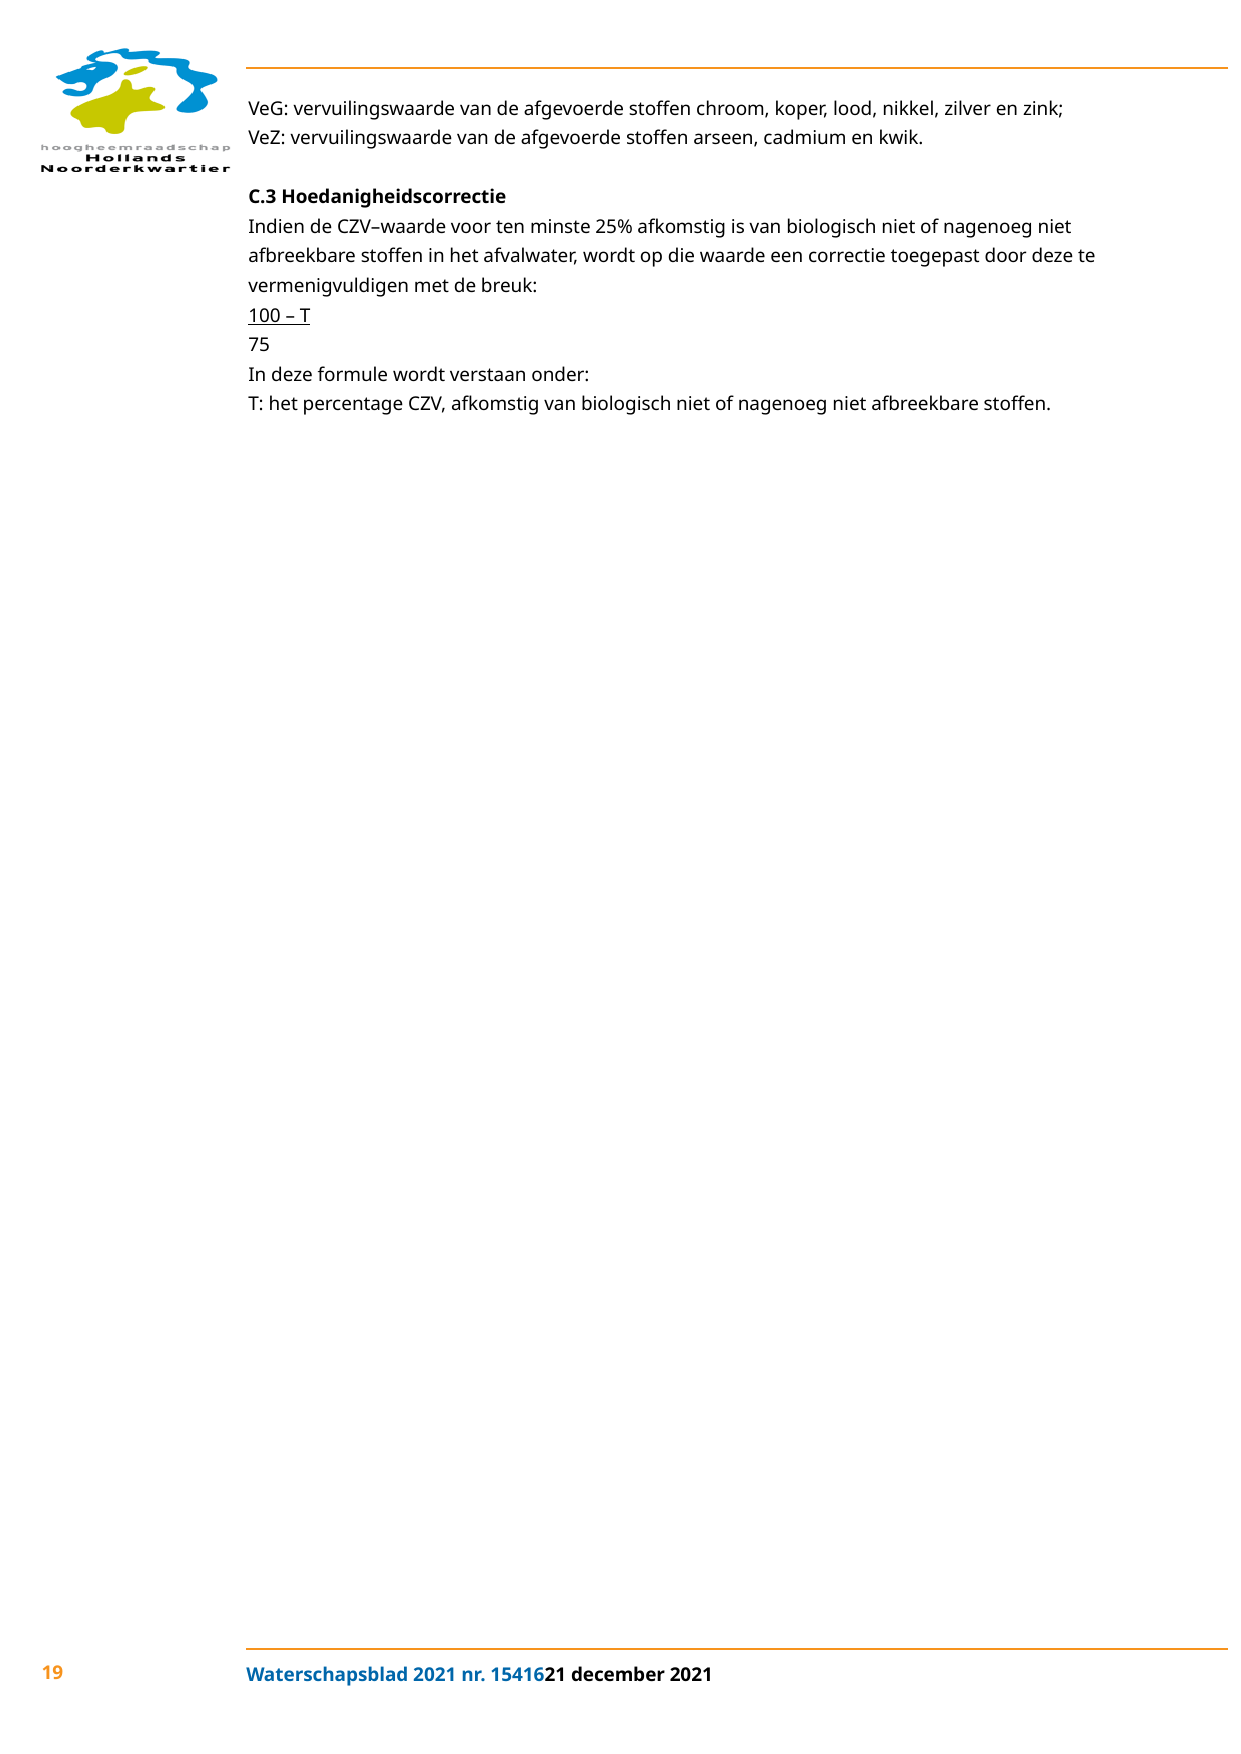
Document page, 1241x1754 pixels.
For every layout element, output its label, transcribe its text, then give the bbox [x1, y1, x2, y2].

text T: het percentage CZV, afkomstig van biologisch niet of nagenoeg niet afbreekbare stoffen. [248, 391, 1152, 416]
text C.3 Hoedanigheidscorrectie [248, 183, 1152, 209]
text VeG: vervuilingswaarde van de afgevoerde stoffen chroom, koper, lood, nikkel, zilver en zink; [248, 95, 1152, 121]
text 100 – T [248, 302, 1152, 328]
text Indien de CZV–waarde voor ten minste 25% afkomstig is van biologisch niet of nagenoeg niet afbreekbare stoffen in het afvalwater, wordt op die waarde een correctie toegepast door deze te vermenigvuldigen met de breuk: [248, 213, 1152, 298]
text In deze formule wordt verstaan onder: [248, 361, 1152, 387]
picture [41, 47, 231, 172]
text VeZ: vervuilingswaarde van de afgevoerde stoffen arseen, cadmium en kwik. [248, 124, 1152, 150]
text 75 [248, 331, 1152, 357]
